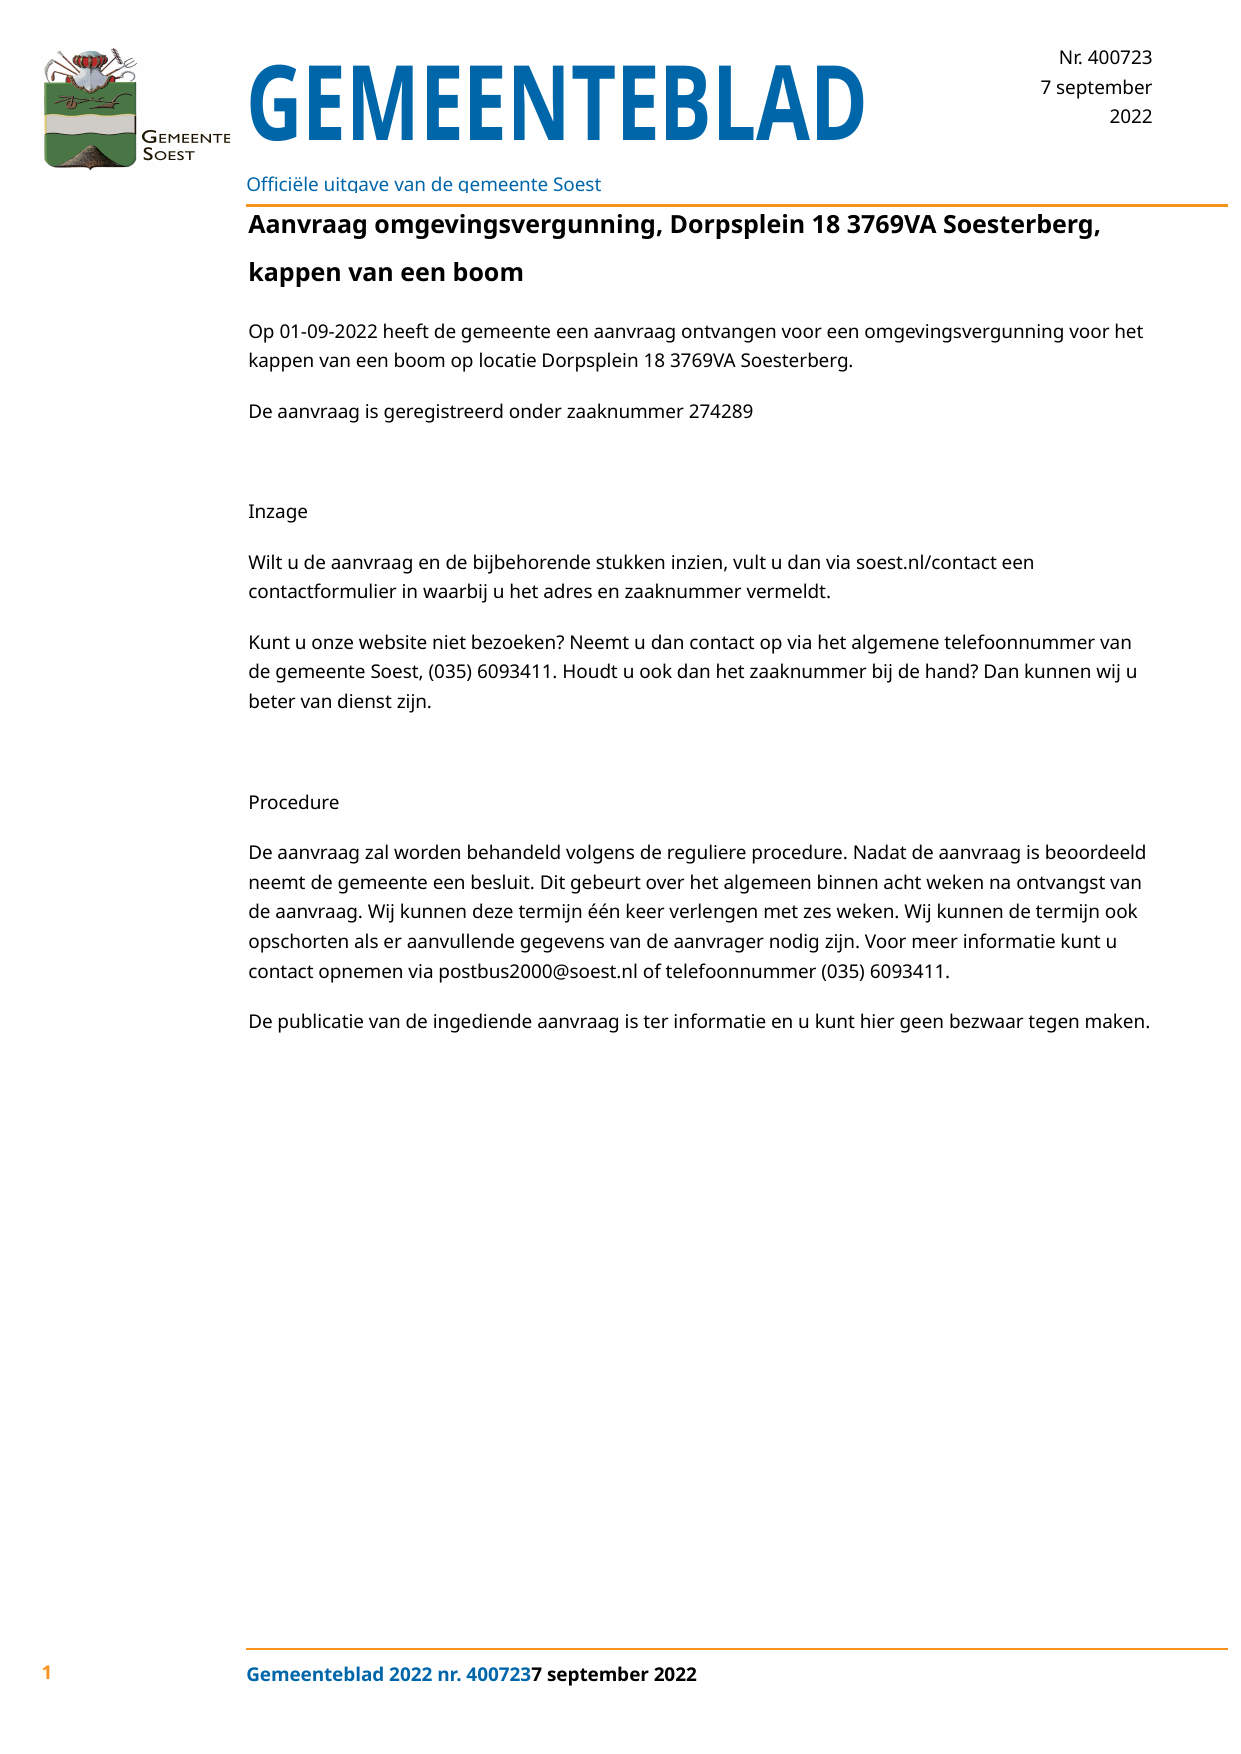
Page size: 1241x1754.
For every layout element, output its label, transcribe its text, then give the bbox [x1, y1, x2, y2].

text De publicatie van de ingediende aanvraag is ter informatie en u kunt hier geen bezwaar tegen maken. [248, 1008, 1152, 1034]
text De aanvraag zal worden behandeld volgens de reguliere procedure. Nadat de aanvraag is beoordeeld neemt de gemeente een besluit. Dit gebeurt over het algemeen binnen acht weken na ontvangst van de aanvraag. Wij kunnen deze termijn één keer verlengen met zes weken. Wij kunnen de termijn ook opschorten als er aanvullende gegevens van de aanvrager nodig zijn. Voor meer informatie kunt u contact opnemen via postbus2000@soest.nl of telefoonnummer (035) 6093411. [248, 839, 1152, 984]
text Aanvraag omgevingsvergunning, Dorpsplein 18 3769VA Soesterberg, kappen van een boom [248, 207, 1152, 288]
text Wilt u de aanvraag en de bijbehorende stukken inzien, vult u dan via soest.nl/contact een contactformulier in waarbij u het adres en zaaknummer vermeldt. [248, 549, 1152, 604]
text Inzage [248, 499, 1152, 524]
picture [41, 47, 231, 172]
text Procedure [248, 789, 1152, 815]
text De aanvraag is geregistreerd onder zaaknummer 274289 [248, 398, 1152, 424]
text Op 01-09-2022 heeft de gemeente een aanvraag ontvangen voor een omgevingsvergunning voor het kappen van een boom op locatie Dorpsplein 18 3769VA Soesterberg. [248, 318, 1152, 373]
text Kunt u onze website niet bezoeken? Neemt u dan contact op via het algemene telefoonnummer van de gemeente Soest, (035) 6093411. Houdt u ook dan het zaaknummer bij de hand? Dan kunnen wij u beter van dienst zijn. [248, 629, 1152, 714]
